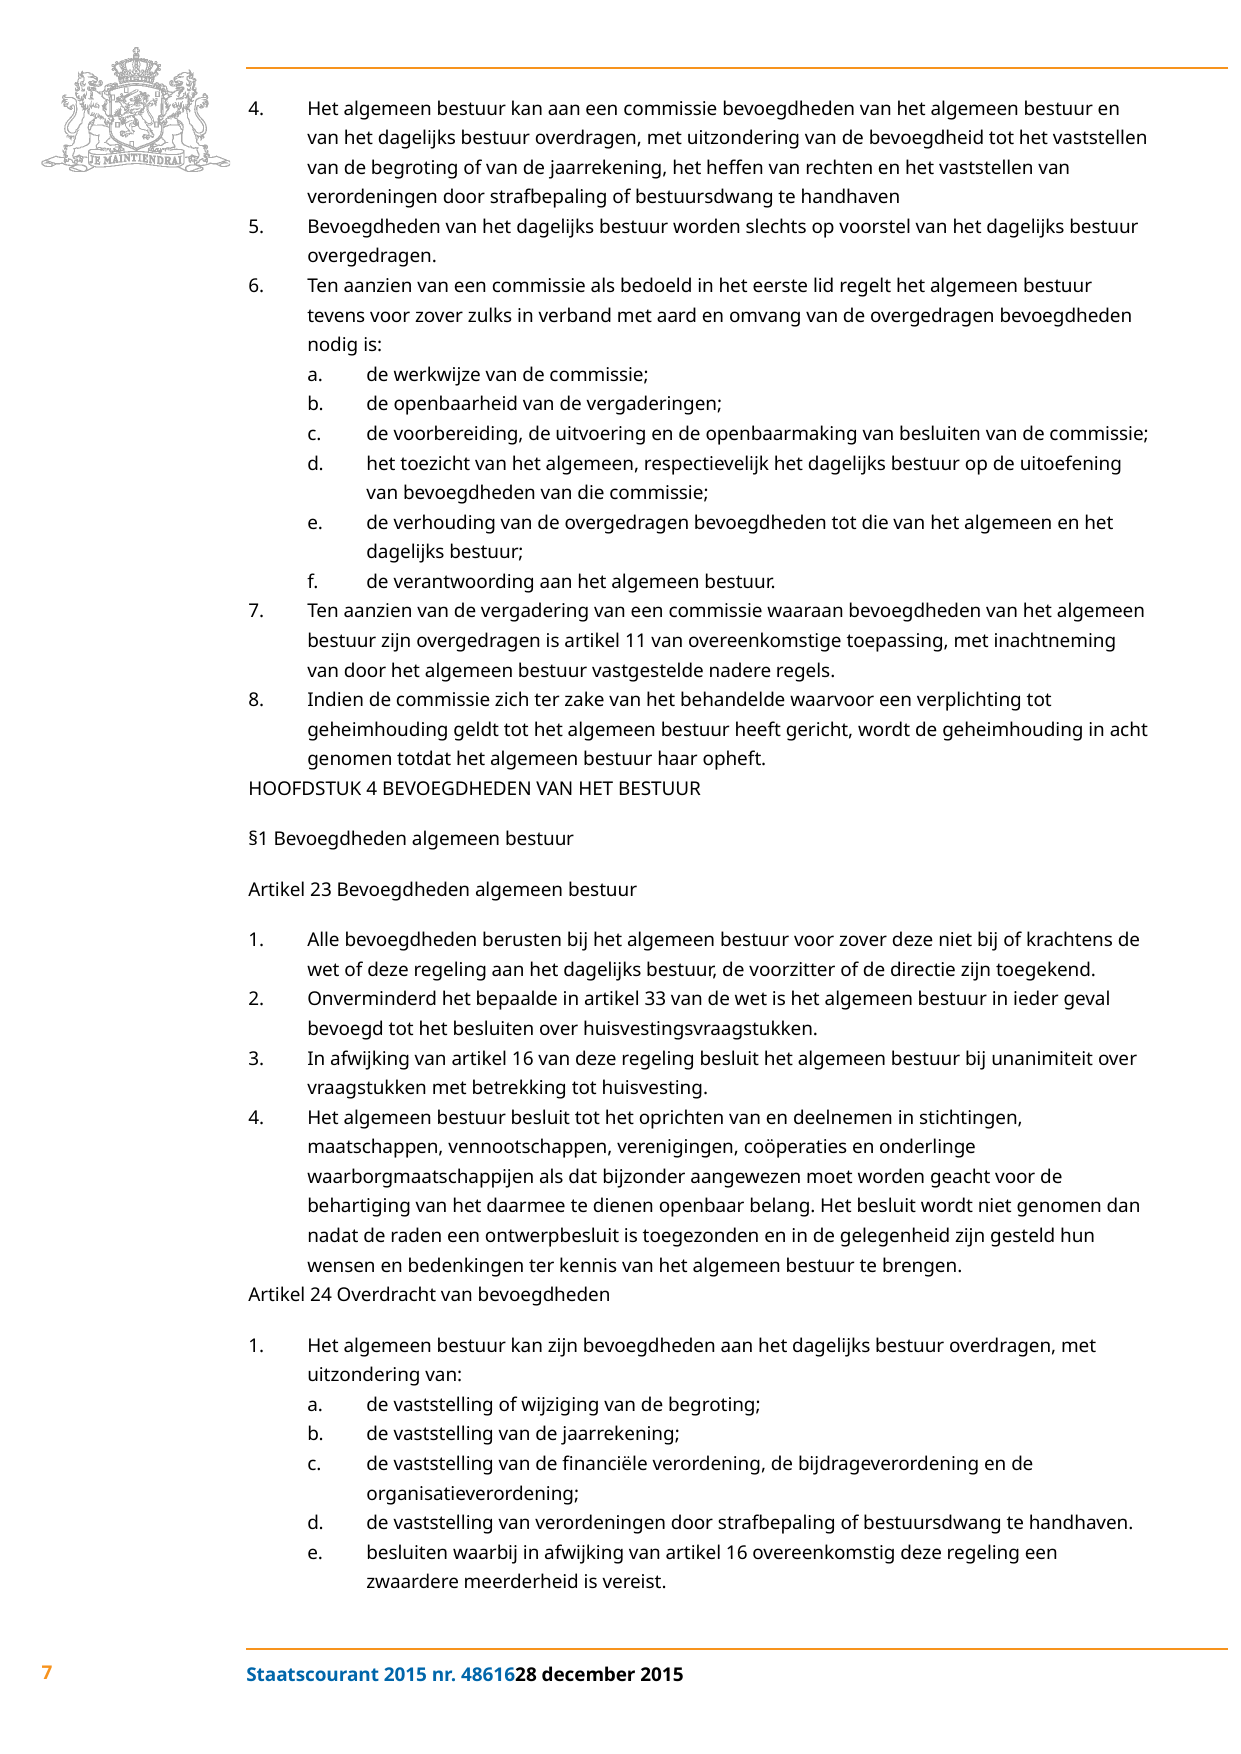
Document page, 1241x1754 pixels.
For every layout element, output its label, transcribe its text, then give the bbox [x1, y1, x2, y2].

list Onverminderd het bepaalde in artikel 33 van de wet is het algemeen bestuur in ieder geval bevoegd tot het besluiten over huisvestingsvraagstukken. [248, 986, 1152, 1041]
list Ten aanzien van de vergadering van een commissie waaraan bevoegdheden van het algemeen bestuur zijn overgedragen is artikel 11 van overeenkomstige toepassing, met inachtneming van door het algemeen bestuur vastgestelde nadere regels. [248, 598, 1152, 683]
list de verhouding van de overgedragen bevoegdheden tot die van het algemeen en het dagelijks bestuur; [307, 509, 1152, 564]
list Alle bevoegdheden berusten bij het algemeen bestuur voor zover deze niet bij of krachtens de wet of deze regeling aan het dagelijks bestuur, de voorzitter of de directie zijn toegekend. [248, 926, 1152, 982]
list Bevoegdheden van het dagelijks bestuur worden slechts op voorstel van het dagelijks bestuur overgedragen. [248, 213, 1152, 268]
list Indien de commissie zich ter zake van het behandelde waarvoor een verplichting tot geheimhouding geldt tot het algemeen bestuur heeft gericht, wordt de geheimhouding in acht genomen totdat het algemeen bestuur haar opheft. [248, 686, 1152, 771]
picture [41, 47, 231, 172]
list de vaststelling of wijziging van de begroting; [307, 1391, 1152, 1417]
list de openbaarheid van de vergaderingen; [307, 391, 1152, 416]
list Het algemeen bestuur besluit tot het oprichten van en deelnemen in stichtingen, maatschappen, vennootschappen, verenigingen, coöperaties en onderlinge waarborgmaatschappijen als dat bijzonder aangewezen moet worden geacht voor de behartiging van het daarmee te dienen openbaar belang. Het besluit wordt niet genomen dan nadat de raden een ontwerpbesluit is toegezonden en in de gelegenheid zijn gesteld hun wensen en bedenkingen ter kennis van het algemeen bestuur te brengen. [248, 1104, 1152, 1278]
text §1 Bevoegdheden algemeen bestuur [248, 826, 1152, 851]
list het toezicht van het algemeen, respectievelijk het dagelijks bestuur op de uitoefening van bevoegdheden van die commissie; [307, 450, 1152, 505]
text Artikel 24 Overdracht van bevoegdheden [248, 1281, 1152, 1307]
list de werkwijze van de commissie; [307, 361, 1152, 387]
list besluiten waarbij in afwijking van artikel 16 overeenkomstig deze regeling een zwaardere meerderheid is vereist. [307, 1539, 1152, 1594]
text Artikel 23 Bevoegdheden algemeen bestuur [248, 876, 1152, 902]
list de verantwoording aan het algemeen bestuur. [307, 568, 1152, 594]
text HOOFDSTUK 4 BEVOEGDHEDEN VAN HET BESTUUR [248, 775, 1152, 801]
list In afwijking van artikel 16 van deze regeling besluit het algemeen bestuur bij unanimiteit over vraagstukken met betrekking tot huisvesting. [248, 1045, 1152, 1100]
list Het algemeen bestuur kan aan een commissie bevoegdheden van het algemeen bestuur en van het dagelijks bestuur overdragen, met uitzondering van de bevoegdheid tot het vaststellen van de begroting of van de jaarrekening, het heffen van rechten en het vaststellen van verordeningen door strafbepaling of bestuursdwang te handhaven [248, 95, 1152, 209]
list de vaststelling van verordeningen door strafbepaling of bestuursdwang te handhaven. [307, 1509, 1152, 1535]
list de vaststelling van de jaarrekening; [307, 1421, 1152, 1446]
list de voorbereiding, de uitvoering en de openbaarmaking van besluiten van de commissie; [307, 420, 1152, 446]
list de vaststelling van de financiële verordening, de bijdrageverordening en de organisatieverordening; [307, 1450, 1152, 1506]
list Het algemeen bestuur kan zijn bevoegdheden aan het dagelijks bestuur overdragen, met uitzondering van: [248, 1332, 1152, 1387]
list Ten aanzien van een commissie als bedoeld in het eerste lid regelt het algemeen bestuur tevens voor zover zulks in verband met aard en omvang van de overgedragen bevoegdheden nodig is: [248, 272, 1152, 357]
